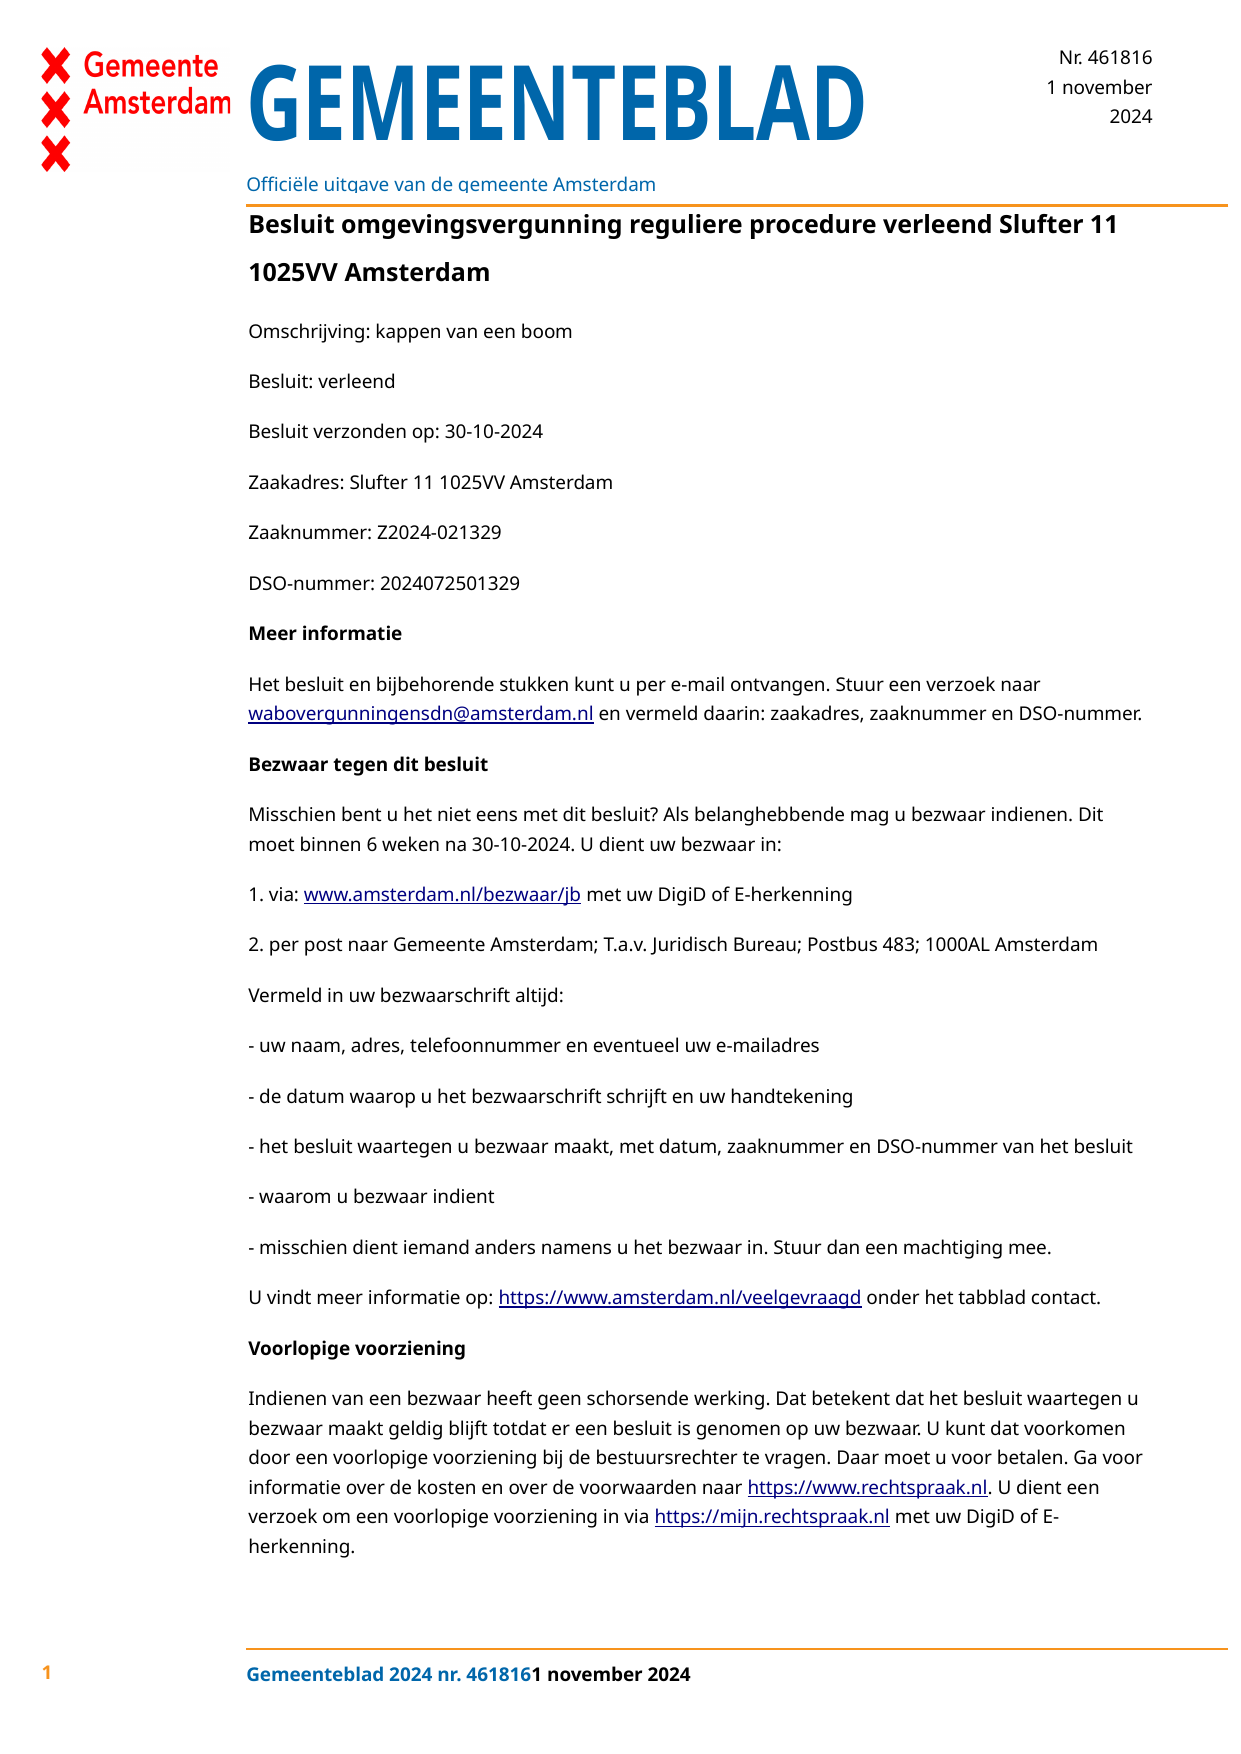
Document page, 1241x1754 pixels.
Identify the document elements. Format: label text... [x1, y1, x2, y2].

text DSO-nummer: 2024072501329 [248, 570, 1152, 596]
text - het besluit waartegen u bezwaar maakt, met datum, zaaknummer en DSO-nummer van het besluit [248, 1133, 1152, 1159]
picture [41, 47, 231, 172]
text Vermeld in uw bezwaarschrift altijd: [248, 982, 1152, 1008]
text U vindt meer informatie op: https://www.amsterdam.nl/veelgevraagd onder het tabblad contact. [248, 1284, 1152, 1310]
text Zaaknummer: Z2024-021329 [248, 519, 1152, 545]
text Voorlopige voorziening [248, 1335, 1152, 1361]
text 2. per post naar Gemeente Amsterdam; T.a.v. Juridisch Bureau; Postbus 483; 1000AL Amsterdam [248, 932, 1152, 957]
text - misschien dient iemand anders namens u het bezwaar in. Stuur dan een machtiging mee. [248, 1234, 1152, 1260]
text Besluit omgevingsvergunning reguliere procedure verleend Slufter 11 1025VV Amsterdam [248, 207, 1152, 288]
text Misschien bent u het niet eens met dit besluit? Als belanghebbende mag u bezwaar indienen. Dit moet binnen 6 weken na 30-10-2024. U dient uw bezwaar in: [248, 801, 1152, 857]
text - uw naam, adres, telefoonnummer en eventueel uw e-mailadres [248, 1032, 1152, 1058]
text Zaakadres: Slufter 11 1025VV Amsterdam [248, 469, 1152, 495]
text - waarom u bezwaar indient [248, 1184, 1152, 1209]
text Omschrijving: kappen van een boom [248, 318, 1152, 344]
text Besluit verzonden op: 30-10-2024 [248, 419, 1152, 444]
text Het besluit en bijbehorende stukken kunt u per e-mail ontvangen. Stuur een verzoek naar wabovergunningensdn@amsterdam.nl en vermeld daarin: zaakadres, zaaknummer en DSO-nummer. [248, 671, 1152, 726]
text Besluit: verleend [248, 368, 1152, 394]
text Indienen van een bezwaar heeft geen schorsende werking. Dat betekent dat het besluit waartegen u bezwaar maakt geldig blijft totdat er een besluit is genomen op uw bezwaar. U kunt dat voorkomen door een voorlopige voorziening bij de bestuursrechter te vragen. Daar moet u voor betalen. Ga voor informatie over de kosten en over de voorwaarden naar https://www.rechtspraak.nl. U dient een verzoek om een voorlopige voorziening in via https://mijn.rechtspraak.nl met uw DigiD of E-herkenning. [248, 1385, 1152, 1559]
text Bezwaar tegen dit besluit [248, 751, 1152, 777]
text - de datum waarop u het bezwaarschrift schrijft en uw handtekening [248, 1083, 1152, 1109]
text Meer informatie [248, 620, 1152, 646]
text 1. via: www.amsterdam.nl/bezwaar/jb met uw DigiD of E-herkenning [248, 881, 1152, 907]
